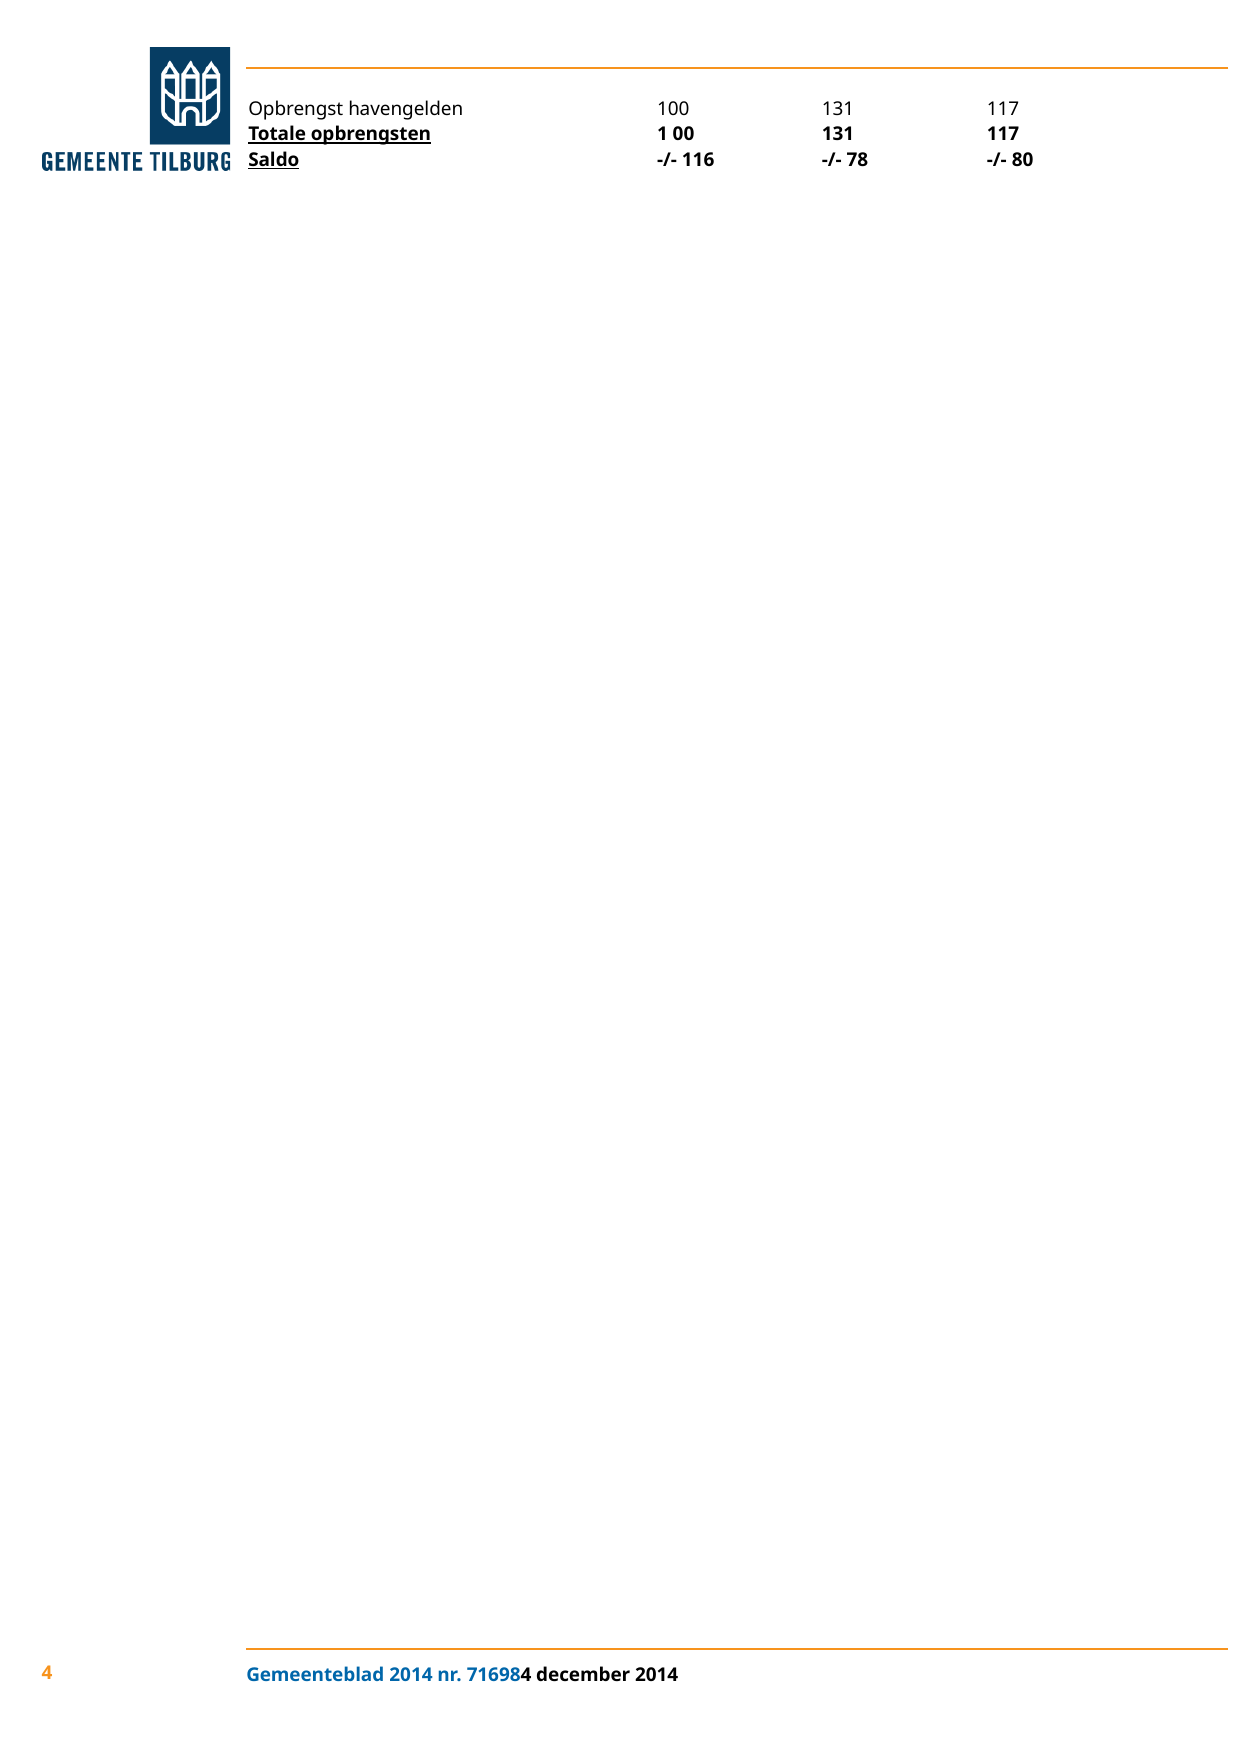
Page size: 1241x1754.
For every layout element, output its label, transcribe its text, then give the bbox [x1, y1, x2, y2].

table_cell 100 [657, 95, 822, 121]
table_cell Saldo [248, 146, 657, 172]
table_cell 117 [987, 95, 1152, 121]
table_cell Totale opbrengsten [248, 121, 657, 146]
picture [41, 47, 231, 172]
table_cell Opbrengst havengelden [248, 95, 657, 121]
table_cell -/- 78 [822, 146, 987, 172]
table_cell -/- 80 [987, 146, 1152, 172]
table_cell 131 [822, 121, 987, 146]
table_cell 131 [822, 95, 987, 121]
table_cell -/- 116 [657, 146, 822, 172]
table_cell 117 [987, 121, 1152, 146]
table_cell 1 00 [657, 121, 822, 146]
